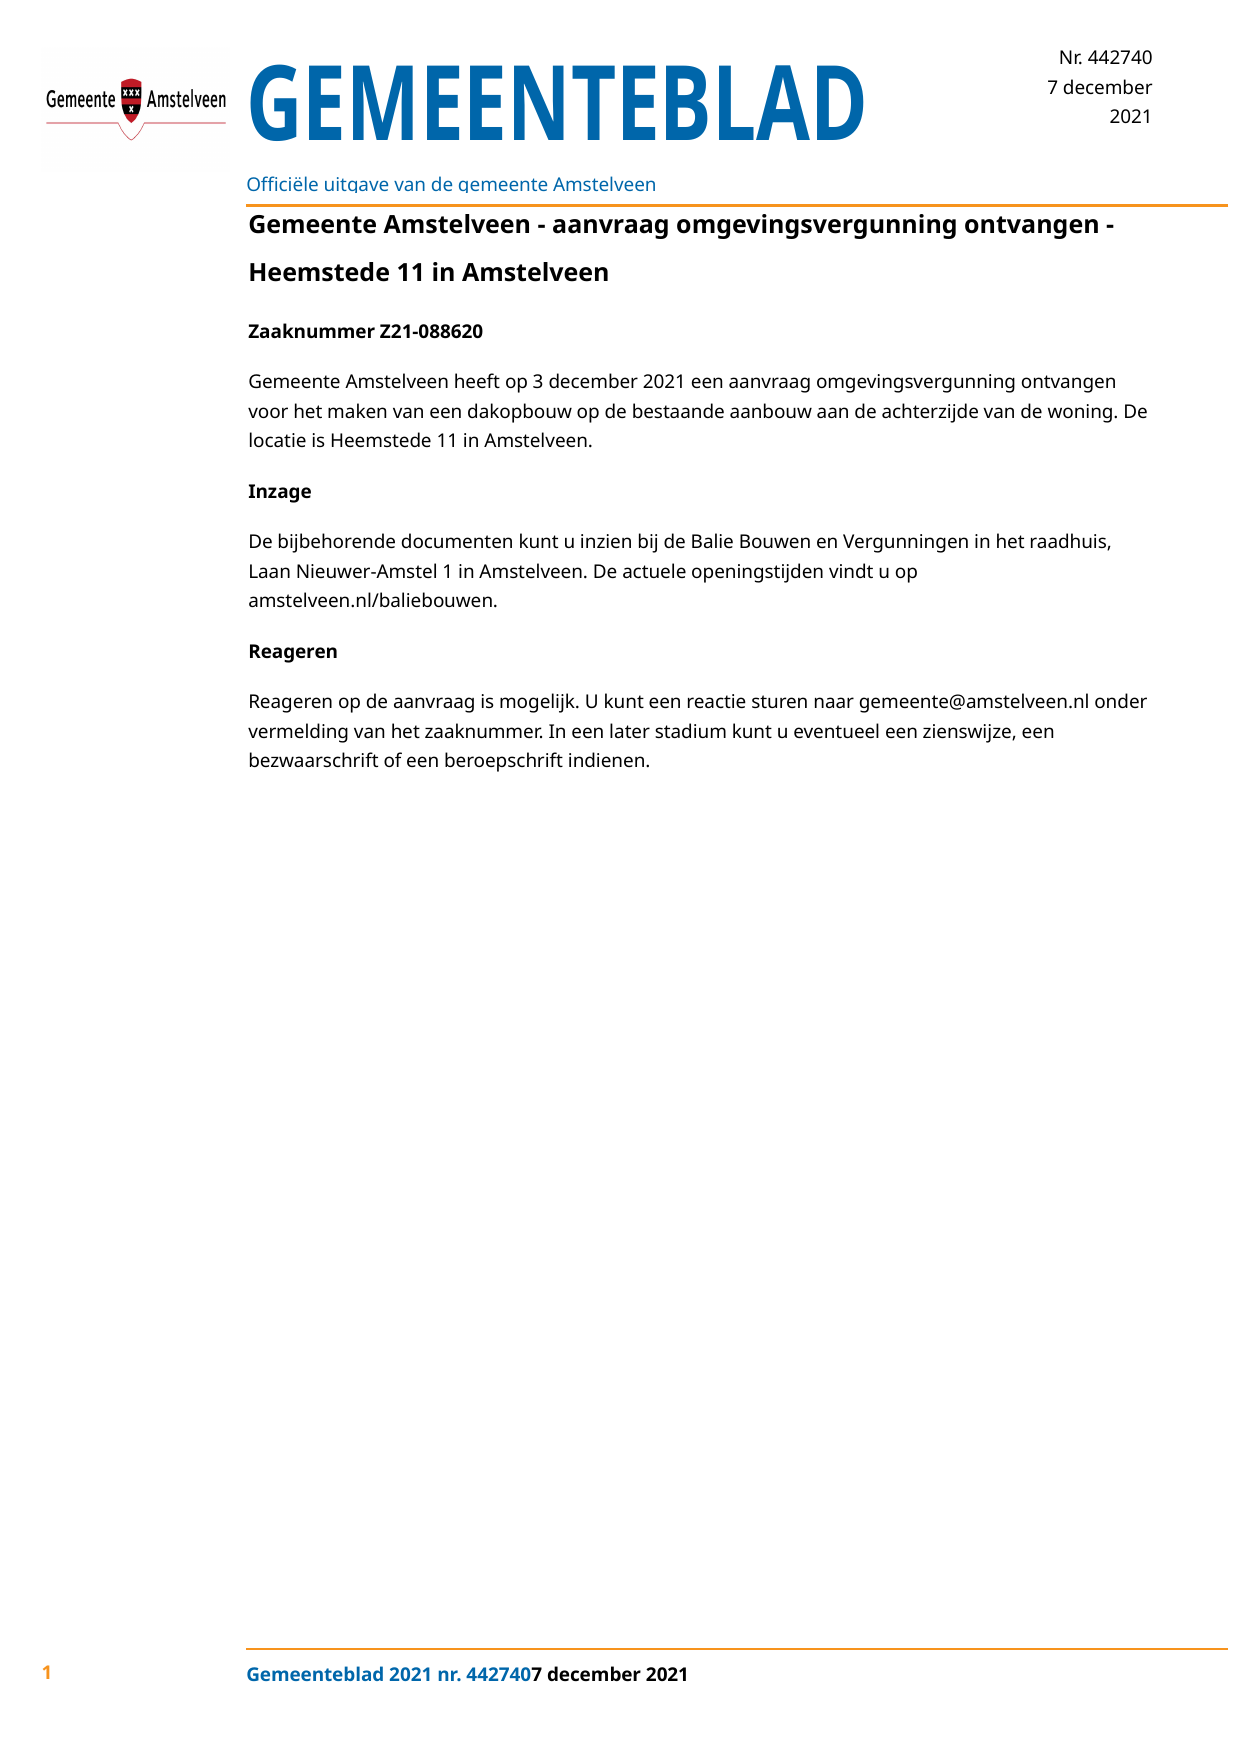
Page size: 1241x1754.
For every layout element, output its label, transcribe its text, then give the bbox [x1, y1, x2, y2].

text Reageren op de aanvraag is mogelijk. U kunt een reactie sturen naar gemeente@amstelveen.nl onder vermelding van het zaaknummer. In een later stadium kunt u eventueel een zienswijze, een bezwaarschrift of een beroepschrift indienen. [248, 688, 1152, 773]
text De bijbehorende documenten kunt u inzien bij de Balie Bouwen en Vergunningen in het raadhuis, Laan Nieuwer-Amstel 1 in Amstelveen. De actuele openingstijden vindt u op amstelveen.nl/baliebouwen. [248, 528, 1152, 613]
text Reageren [248, 638, 1152, 664]
text Zaaknummer Z21-088620 [248, 318, 1152, 344]
text Gemeente Amstelveen - aanvraag omgevingsvergunning ontvangen - Heemstede 11 in Amstelveen [248, 207, 1152, 288]
picture [41, 47, 231, 172]
text Inzage [248, 478, 1152, 504]
text Gemeente Amstelveen heeft op 3 december 2021 een aanvraag omgevingsvergunning ontvangen voor het maken van een dakopbouw op de bestaande aanbouw aan de achterzijde van de woning. De locatie is Heemstede 11 in Amstelveen. [248, 368, 1152, 453]
